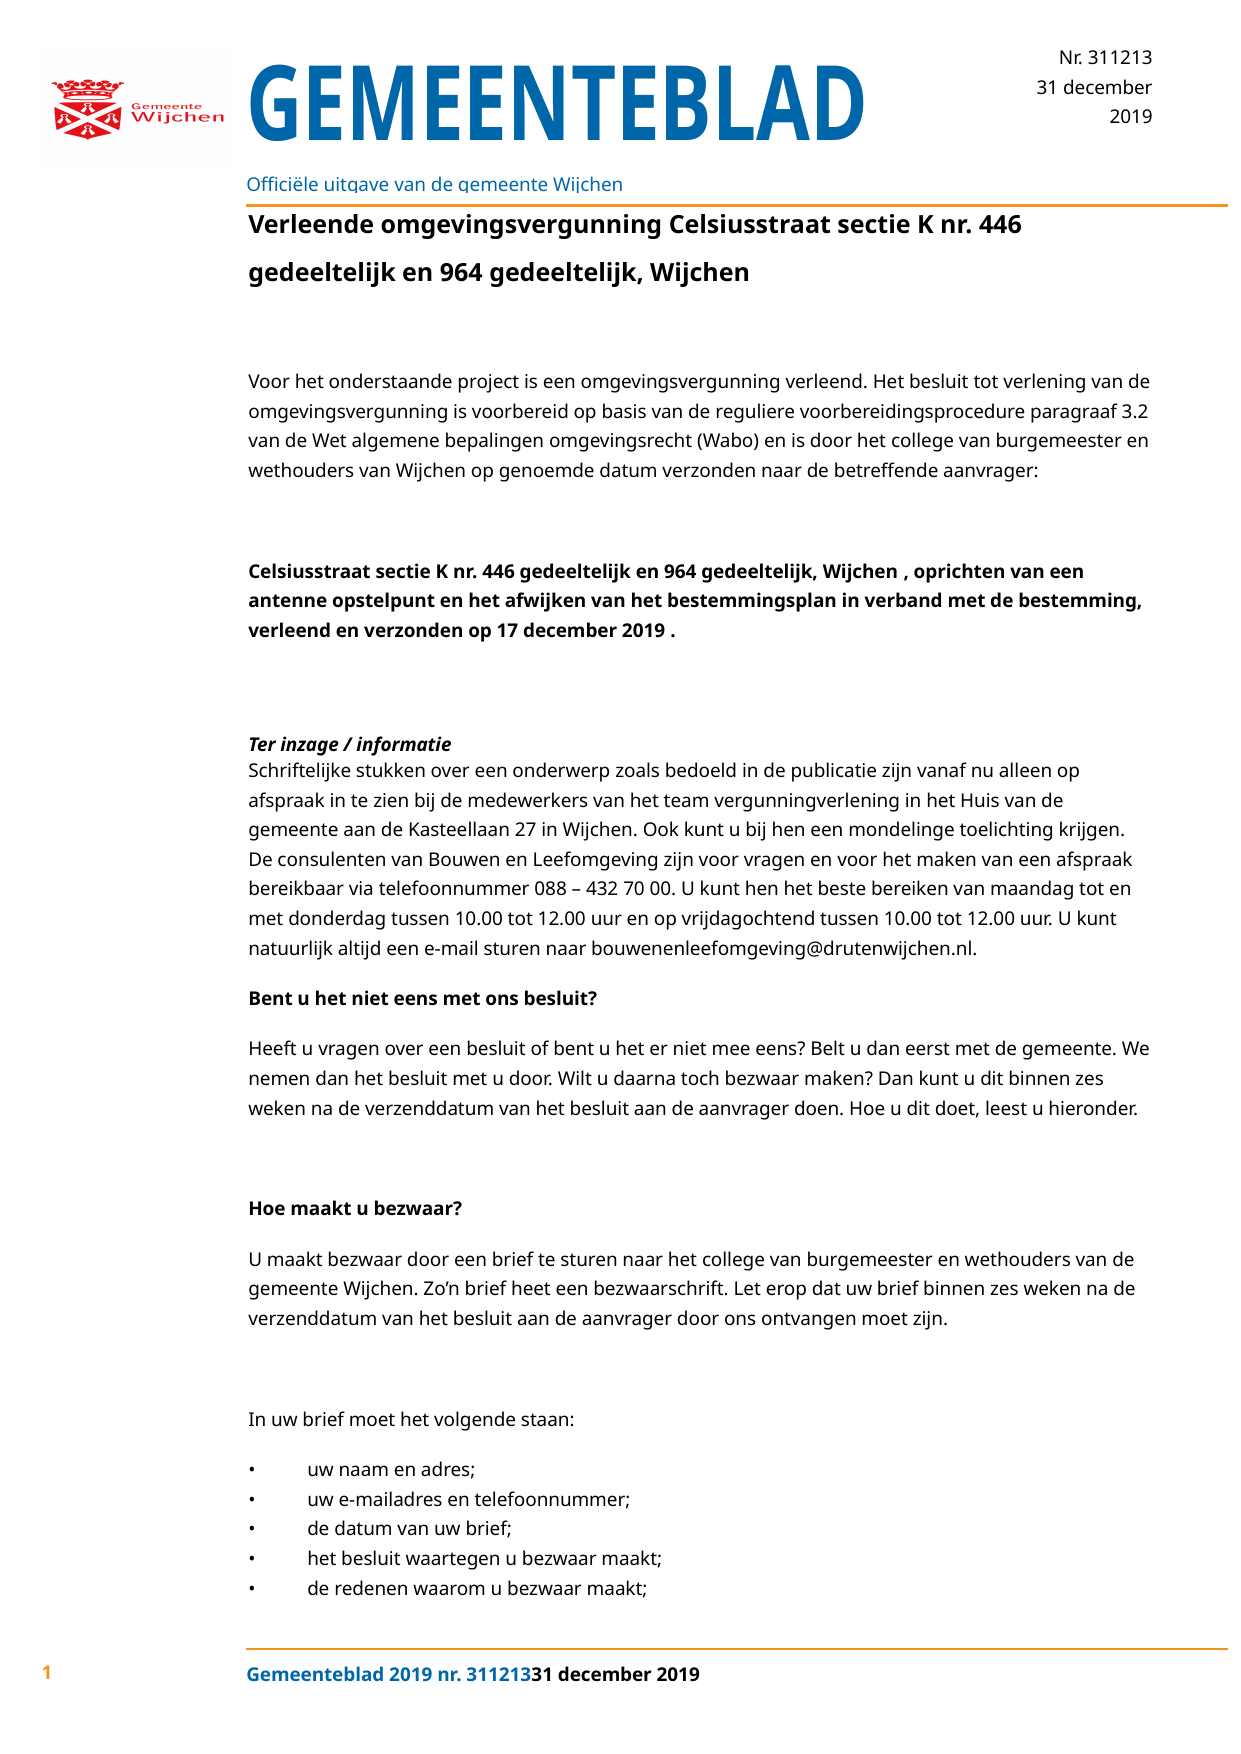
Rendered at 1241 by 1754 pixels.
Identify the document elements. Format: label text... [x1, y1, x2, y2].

list uw e-mailadres en telefoonnummer; [248, 1486, 1152, 1512]
picture [41, 47, 231, 172]
text U maakt bezwaar door een brief te sturen naar het college van burgemeester en wethouders van de gemeente Wijchen. Zo’n brief heet een bezwaarschrift. Let erop dat uw brief binnen zes weken na de verzenddatum van het besluit aan de aanvrager door ons ontvangen moet zijn. [248, 1246, 1152, 1331]
list de datum van uw brief; [248, 1516, 1152, 1541]
list uw naam en adres; [248, 1456, 1152, 1482]
text Schriftelijke stukken over een onderwerp zoals bedoeld in de publicatie zijn vanaf nu alleen op afspraak in te zien bij de medewerkers van het team vergunningverlening in het Huis van de gemeente aan de Kasteellaan 27 in Wijchen. Ook kunt u bij hen een mondelinge toelichting krijgen. De consulenten van Bouwen en Leefomgeving zijn voor vragen en voor het maken van een afspraak bereikbaar via telefoonnummer 088 – 432 70 00. U kunt hen het beste bereiken van maandag tot en met donderdag tussen 10.00 tot 12.00 uur en op vrijdagochtend tussen 10.00 tot 12.00 uur. U kunt natuurlijk altijd een e-mail sturen naar bouwenenleefomgeving@drutenwijchen.nl. [248, 757, 1152, 960]
text Heeft u vragen over een besluit of bent u het er niet mee eens? Belt u dan eerst met de gemeente. We nemen dan het besluit met u door. Wilt u daarna toch bezwaar maken? Dan kunt u dit binnen zes weken na de verzenddatum van het besluit aan de aanvrager doen. Hoe u dit doet, leest u hieronder. [248, 1036, 1152, 1120]
text Ter inzage / informatie [248, 731, 1152, 757]
text Bent u het niet eens met ons besluit? [248, 985, 1152, 1011]
list de redenen waarom u bezwaar maakt; [248, 1575, 1152, 1600]
text Celsiusstraat sectie K nr. 446 gedeeltelijk en 964 gedeeltelijk, Wijchen , oprichten van een antenne opstelpunt en het afwijken van het bestemmingsplan in verband met de bestemming, verleend en verzonden op 17 december 2019 . [248, 558, 1152, 643]
list het besluit waartegen u bezwaar maakt; [248, 1545, 1152, 1571]
text In uw brief moet het volgende staan: [248, 1406, 1152, 1432]
text Hoe maakt u bezwaar? [248, 1196, 1152, 1221]
text Verleende omgevingsvergunning Celsiusstraat sectie K nr. 446 gedeeltelijk en 964 gedeeltelijk, Wijchen [248, 207, 1152, 288]
text Voor het onderstaande project is een omgevingsvergunning verleend. Het besluit tot verlening van de omgevingsvergunning is voorbereid op basis van de reguliere voorbereidingsprocedure paragraaf 3.2 van de Wet algemene bepalingen omgevingsrecht (Wabo) en is door het college van burgemeester en wethouders van Wijchen op genoemde datum verzonden naar de betreffende aanvrager: [248, 368, 1152, 483]
